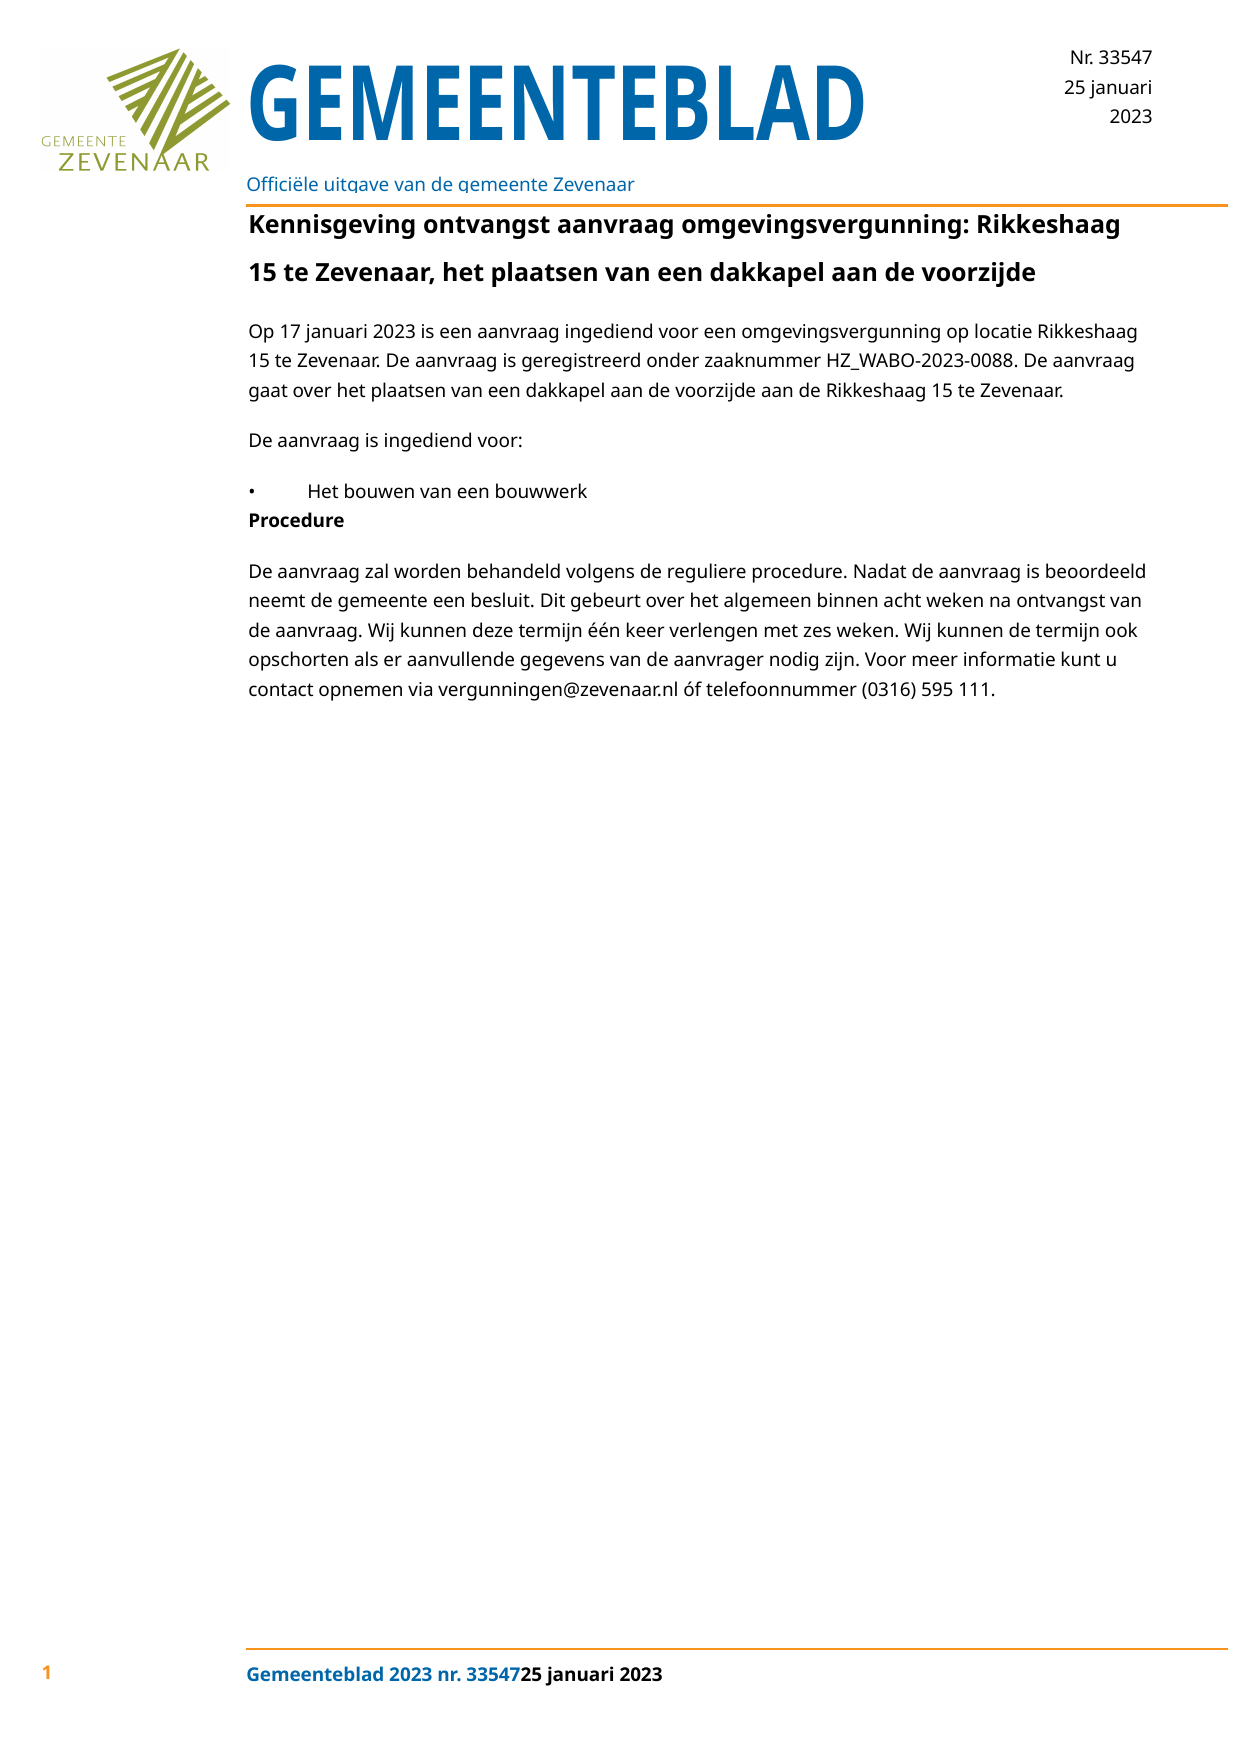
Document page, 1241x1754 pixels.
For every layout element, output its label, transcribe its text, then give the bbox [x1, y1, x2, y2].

text Op 17 januari 2023 is een aanvraag ingediend voor een omgevingsvergunning op locatie Rikkeshaag 15 te Zevenaar. De aanvraag is geregistreerd onder zaaknummer HZ_WABO-2023-0088. De aanvraag gaat over het plaatsen van een dakkapel aan de voorzijde aan de Rikkeshaag 15 te Zevenaar. [248, 318, 1152, 403]
text De aanvraag is ingediend voor: [248, 427, 1152, 453]
list Het bouwen van een bouwwerk [248, 478, 1152, 504]
picture [41, 47, 231, 172]
text Procedure [248, 507, 1152, 533]
text Kennisgeving ontvangst aanvraag omgevingsvergunning: Rikkeshaag 15 te Zevenaar, het plaatsen van een dakkapel aan de voorzijde [248, 207, 1152, 288]
text De aanvraag zal worden behandeld volgens de reguliere procedure. Nadat de aanvraag is beoordeeld neemt de gemeente een besluit. Dit gebeurt over het algemeen binnen acht weken na ontvangst van de aanvraag. Wij kunnen deze termijn één keer verlengen met zes weken. Wij kunnen de termijn ook opschorten als er aanvullende gegevens van de aanvrager nodig zijn. Voor meer informatie kunt u contact opnemen via vergunningen@zevenaar.nl óf telefoonnummer (0316) 595 111. [248, 558, 1152, 702]
